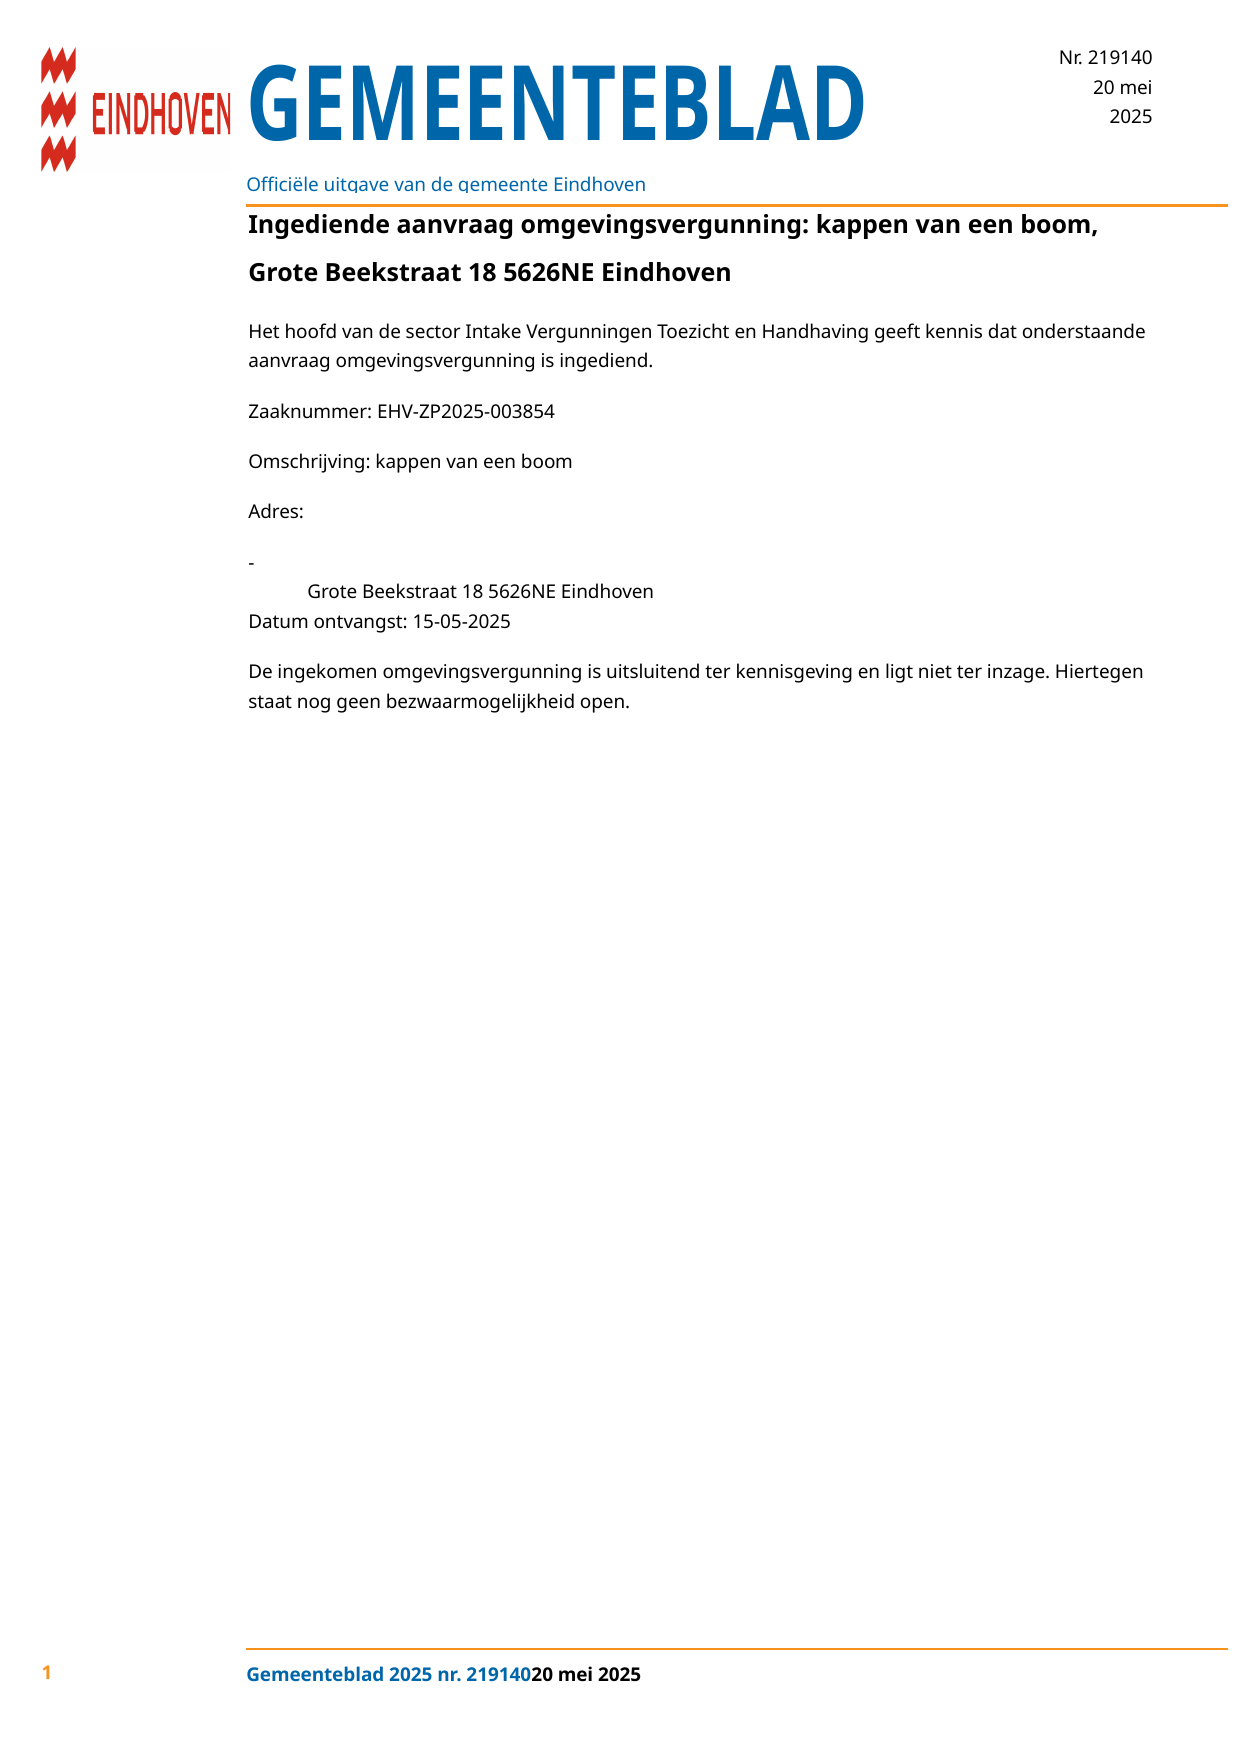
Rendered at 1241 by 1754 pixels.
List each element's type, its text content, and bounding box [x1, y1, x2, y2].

list Grote Beekstraat 18 5626NE Eindhoven [248, 579, 1152, 604]
text De ingekomen omgevingsvergunning is uitsluitend ter kennisgeving en ligt niet ter inzage. Hiertegen staat nog geen bezwaarmogelijkheid open. [248, 659, 1152, 714]
text Zaaknummer: EHV-ZP2025-003854 [248, 398, 1152, 424]
text Omschrijving: kappen van een boom [248, 448, 1152, 474]
text Datum ontvangst: 15-05-2025 [248, 608, 1152, 634]
text Ingediende aanvraag omgevingsvergunning: kappen van een boom, Grote Beekstraat 18 5626NE Eindhoven [248, 207, 1152, 288]
picture [41, 47, 231, 172]
text Adres: [248, 499, 1152, 524]
text Het hoofd van de sector Intake Vergunningen Toezicht en Handhaving geeft kennis dat onderstaande aanvraag omgevingsvergunning is ingediend. [248, 318, 1152, 373]
